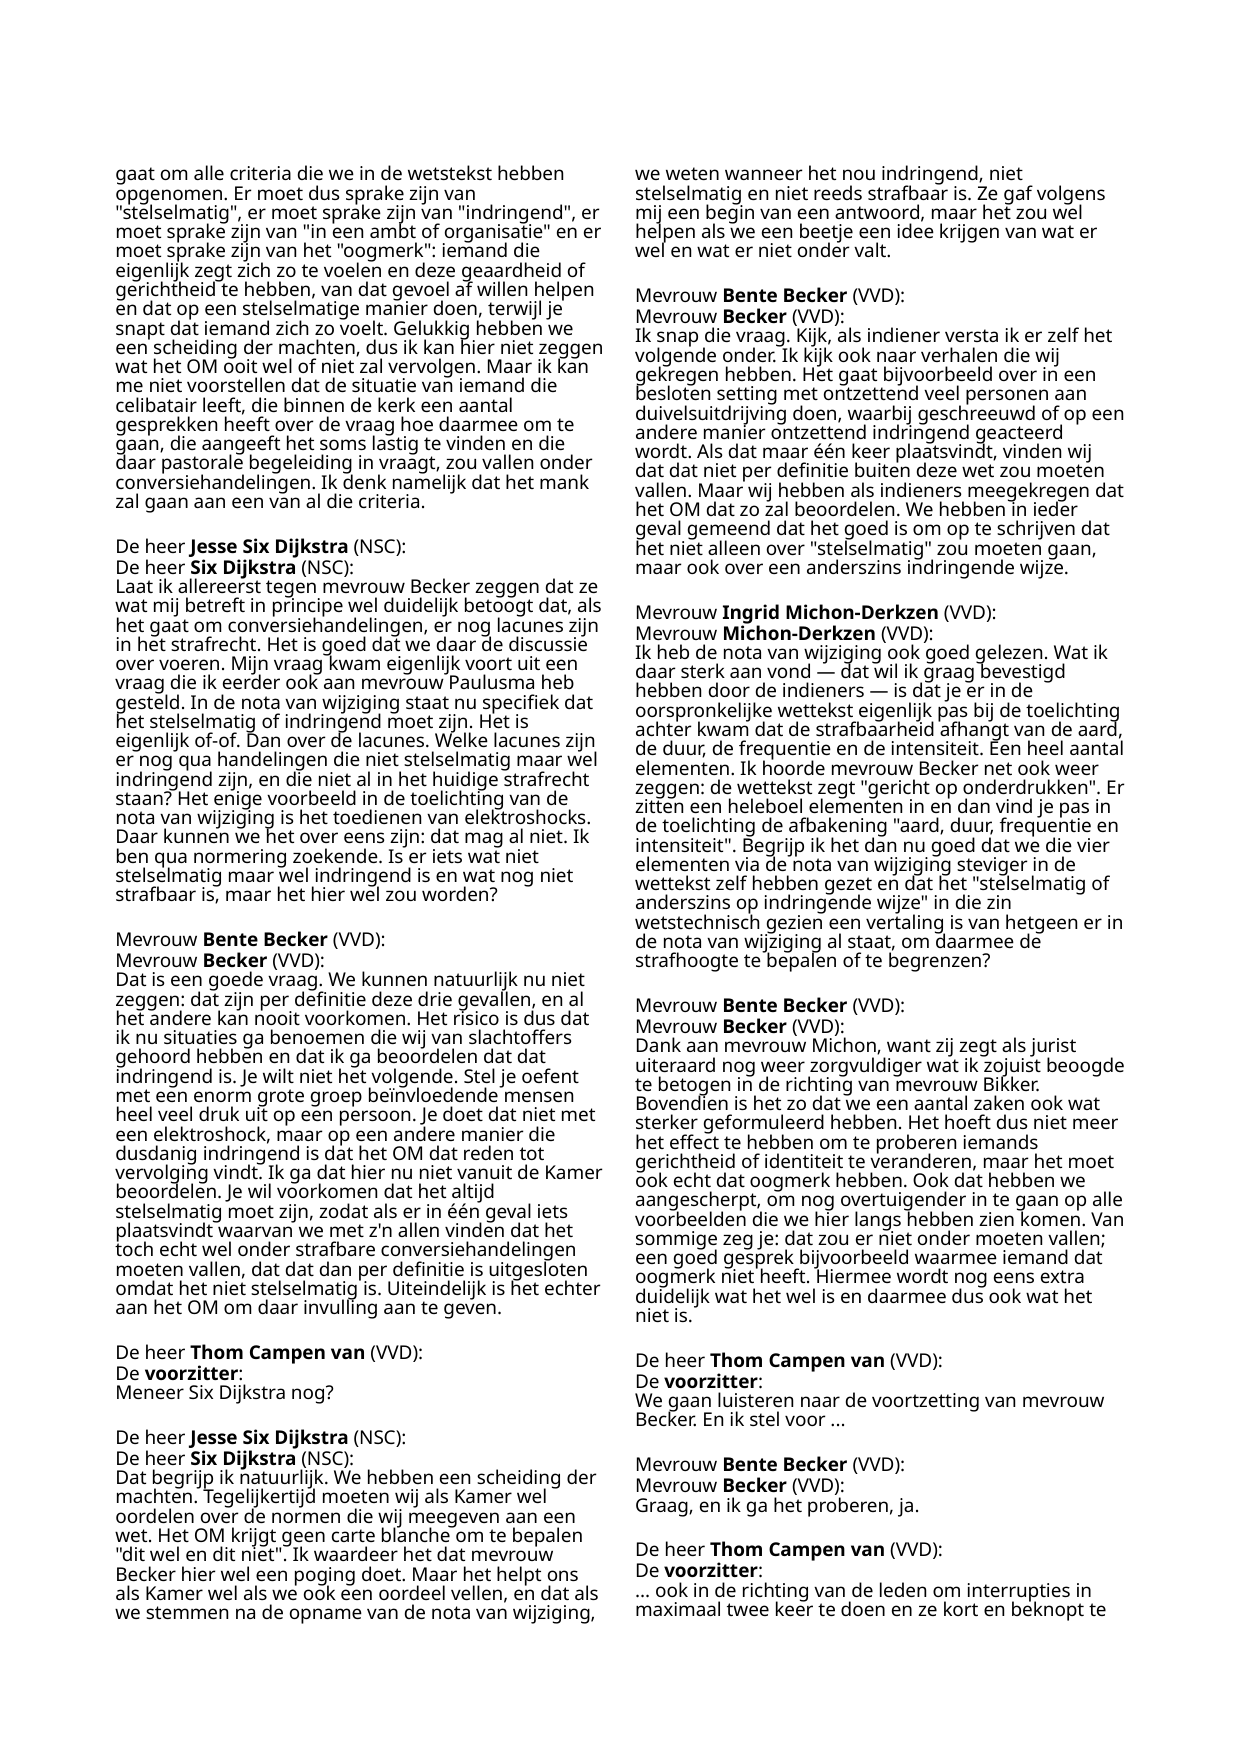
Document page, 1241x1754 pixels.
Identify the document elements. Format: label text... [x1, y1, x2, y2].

text De heer Thom Campen van (VVD): [635, 1537, 1125, 1562]
text Ik heb de nota van wijziging ook goed gelezen. Wat ik daar sterk aan vond — dat wil ik graag bevestigd hebben door de indieners — is dat je er in de oorspronkelijke wettekst eigenlijk pas bij de toelichting achter kwam dat de strafbaarheid afhangt van de aard, de duur, de frequentie en de intensiteit. Een heel aantal elementen. Ik hoorde mevrouw Becker net ook weer zeggen: de wettekst zegt "gericht op onderdrukken". Er zitten een heleboel elementen in en dan vind je pas in de toelichting de afbakening "aard, duur, frequentie en intensiteit". Begrijp ik het dan nu goed dat we die vier elementen via de nota van wijziging steviger in de wettekst zelf hebben gezet en dat het "stelselmatig of anderszins op indringende wijze" in die zin wetstechnisch gezien een vertaling is van hetgeen er in de nota van wijziging al staat, om daarmee de strafhoogte te bepalen of te begrenzen? [635, 644, 1125, 971]
text De heer Six Dijkstra (NSC): [115, 559, 605, 578]
text De heer Jesse Six Dijkstra (NSC): [115, 533, 605, 559]
text Ik snap die vraag. Kijk, als indiener versta ik er zelf het volgende onder. Ik kijk ook naar verhalen die wij gekregen hebben. Het gaat bijvoorbeeld over in een besloten setting met ontzettend veel personen aan duivelsuitdrijving doen, waarbij geschreeuwd of op een andere manier ontzettend indringend geacteerd wordt. Als dat maar één keer plaatsvindt, vinden wij dat dat niet per definitie buiten deze wet zou moeten vallen. Maar wij hebben als indieners meegekregen dat het OM dat zo zal beoordelen. We hebben in ieder geval gemeend dat het goed is om op te schrijven dat het niet alleen over "stelselmatig" zou moeten gaan, maar ook over een anderszins indringende wijze. [635, 327, 1125, 578]
text we weten wanneer het nou indringend, niet stelselmatig en niet reeds strafbaar is. Ze gaf volgens mij een begin van een antwoord, maar het zou wel helpen als we een beetje een idee krijgen van wat er wel en wat er niet onder valt. [635, 165, 1125, 262]
text Laat ik allereerst tegen mevrouw Becker zeggen dat ze wat mij betreft in principe wel duidelijk betoogt dat, als het gaat om conversiehandelingen, er nog lacunes zijn in het strafrecht. Het is goed dat we daar de discussie over voeren. Mijn vraag kwam eigenlijk voort uit een vraag die ik eerder ook aan mevrouw Paulusma heb gesteld. In de nota van wijziging staat nu specifiek dat het stelselmatig of indringend moet zijn. Het is eigenlijk of-of. Dan over de lacunes. Welke lacunes zijn er nog qua handelingen die niet stelselmatig maar wel indringend zijn, en die niet al in het huidige strafrecht staan? Het enige voorbeeld in de toelichting van de nota van wijziging is het toedienen van elektroshocks. Daar kunnen we het over eens zijn: dat mag al niet. Ik ben qua normering zoekende. Is er iets wat niet stelselmatig maar wel indringend is en wat nog niet strafbaar is, maar het hier wel zou worden? [115, 578, 605, 906]
text Dat is een goede vraag. We kunnen natuurlijk nu niet zeggen: dat zijn per definitie deze drie gevallen, en al het andere kan nooit voorkomen. Het risico is dus dat ik nu situaties ga benoemen die wij van slachtoffers gehoord hebben en dat ik ga beoordelen dat dat indringend is. Je wilt niet het volgende. Stel je oefent met een enorm grote groep beïnvloedende mensen heel veel druk uit op een persoon. Je doet dat niet met een elektroshock, maar op een andere manier die dusdanig indringend is dat het OM dat reden tot vervolging vindt. Ik ga dat hier nu niet vanuit de Kamer beoordelen. Je wil voorkomen dat het altijd stelselmatig moet zijn, zodat als er in één geval iets plaatsvindt waarvan we met z'n allen vinden dat het toch echt wel onder strafbare conversiehandelingen moeten vallen, dat dat dan per definitie is uitgesloten omdat het niet stelselmatig is. Uiteindelijk is het echter aan het OM om daar invulling aan te geven. [115, 971, 605, 1318]
text De heer Jesse Six Dijkstra (NSC): [115, 1424, 605, 1450]
text De heer Thom Campen van (VVD): [635, 1347, 1125, 1373]
text Mevrouw Bente Becker (VVD): [635, 282, 1125, 308]
text De voorzitter: [635, 1562, 1125, 1582]
text De voorzitter: [635, 1373, 1125, 1392]
text Dank aan mevrouw Michon, want zij zegt als jurist uiteraard nog weer zorgvuldiger wat ik zojuist beoogde te betogen in de richting van mevrouw Bikker. Bovendien is het zo dat we een aantal zaken ook wat sterker geformuleerd hebben. Het hoeft dus niet meer het effect te hebben om te proberen iemands gerichtheid of identiteit te veranderen, maar het moet ook echt dat oogmerk hebben. Ook dat hebben we aangescherpt, om nog overtuigender in te gaan op alle voorbeelden die we hier langs hebben zien komen. Van sommige zeg je: dat zou er niet onder moeten vallen; een goed gesprek bijvoorbeeld waarmee iemand dat oogmerk niet heeft. Hiermee wordt nog eens extra duidelijk wat het wel is en daarmee dus ook wat het niet is. [635, 1037, 1125, 1326]
text De voorzitter: [115, 1365, 605, 1384]
text De heer Six Dijkstra (NSC): [115, 1450, 605, 1469]
text Mevrouw Becker (VVD): [635, 1018, 1125, 1037]
text We gaan luisteren naar de voortzetting van mevrouw Becker. En ik stel voor ... [635, 1392, 1125, 1431]
text Mevrouw Michon-Derkzen (VVD): [635, 624, 1125, 644]
text gaat om alle criteria die we in de wetstekst hebben opgenomen. Er moet dus sprake zijn van "stelselmatig", er moet sprake zijn van "indringend", er moet sprake zijn van "in een ambt of organisatie" en er moet sprake zijn van het "oogmerk": iemand die eigenlijk zegt zich zo te voelen en deze geaardheid of gerichtheid te hebben, van dat gevoel af willen helpen en dat op een stelselmatige manier doen, terwijl je snapt dat iemand zich zo voelt. Gelukkig hebben we een scheiding der machten, dus ik kan hier niet zeggen wat het OM ooit wel of niet zal vervolgen. Maar ik kan me niet voorstellen dat de situatie van iemand die celibatair leeft, die binnen de kerk een aantal gesprekken heeft over de vraag hoe daarmee om te gaan, die aangeeft het soms lastig te vinden en die daar pastorale begeleiding in vraagt, zou vallen onder conversiehandelingen. Ik denk namelijk dat het mank zal gaan aan een van al die criteria. [115, 165, 605, 512]
text Mevrouw Bente Becker (VVD): [635, 992, 1125, 1018]
text Mevrouw Bente Becker (VVD): [635, 1452, 1125, 1477]
text Mevrouw Ingrid Michon-Derkzen (VVD): [635, 599, 1125, 624]
text Mevrouw Becker (VVD): [635, 1477, 1125, 1497]
text ... ook in de richting van de leden om interrupties in maximaal twee keer te doen en ze kort en beknopt te [635, 1582, 1125, 1620]
text Dat begrijp ik natuurlijk. We hebben een scheiding der machten. Tegelijkertijd moeten wij als Kamer wel oordelen over de normen die wij meegeven aan een wet. Het OM krijgt geen carte blanche om te bepalen "dit wel en dit niet". Ik waardeer het dat mevrouw Becker hier wel een poging doet. Maar het helpt ons als Kamer wel als we ook een oordeel vellen, en dat als we stemmen na de opname van de nota van wijziging, [115, 1469, 605, 1623]
text Mevrouw Becker (VVD): [115, 952, 605, 971]
text Meneer Six Dijkstra nog? [115, 1384, 605, 1403]
text De heer Thom Campen van (VVD): [115, 1339, 605, 1365]
text Mevrouw Bente Becker (VVD): [115, 926, 605, 952]
text Graag, en ik ga het proberen, ja. [635, 1497, 1125, 1516]
text Mevrouw Becker (VVD): [635, 308, 1125, 327]
